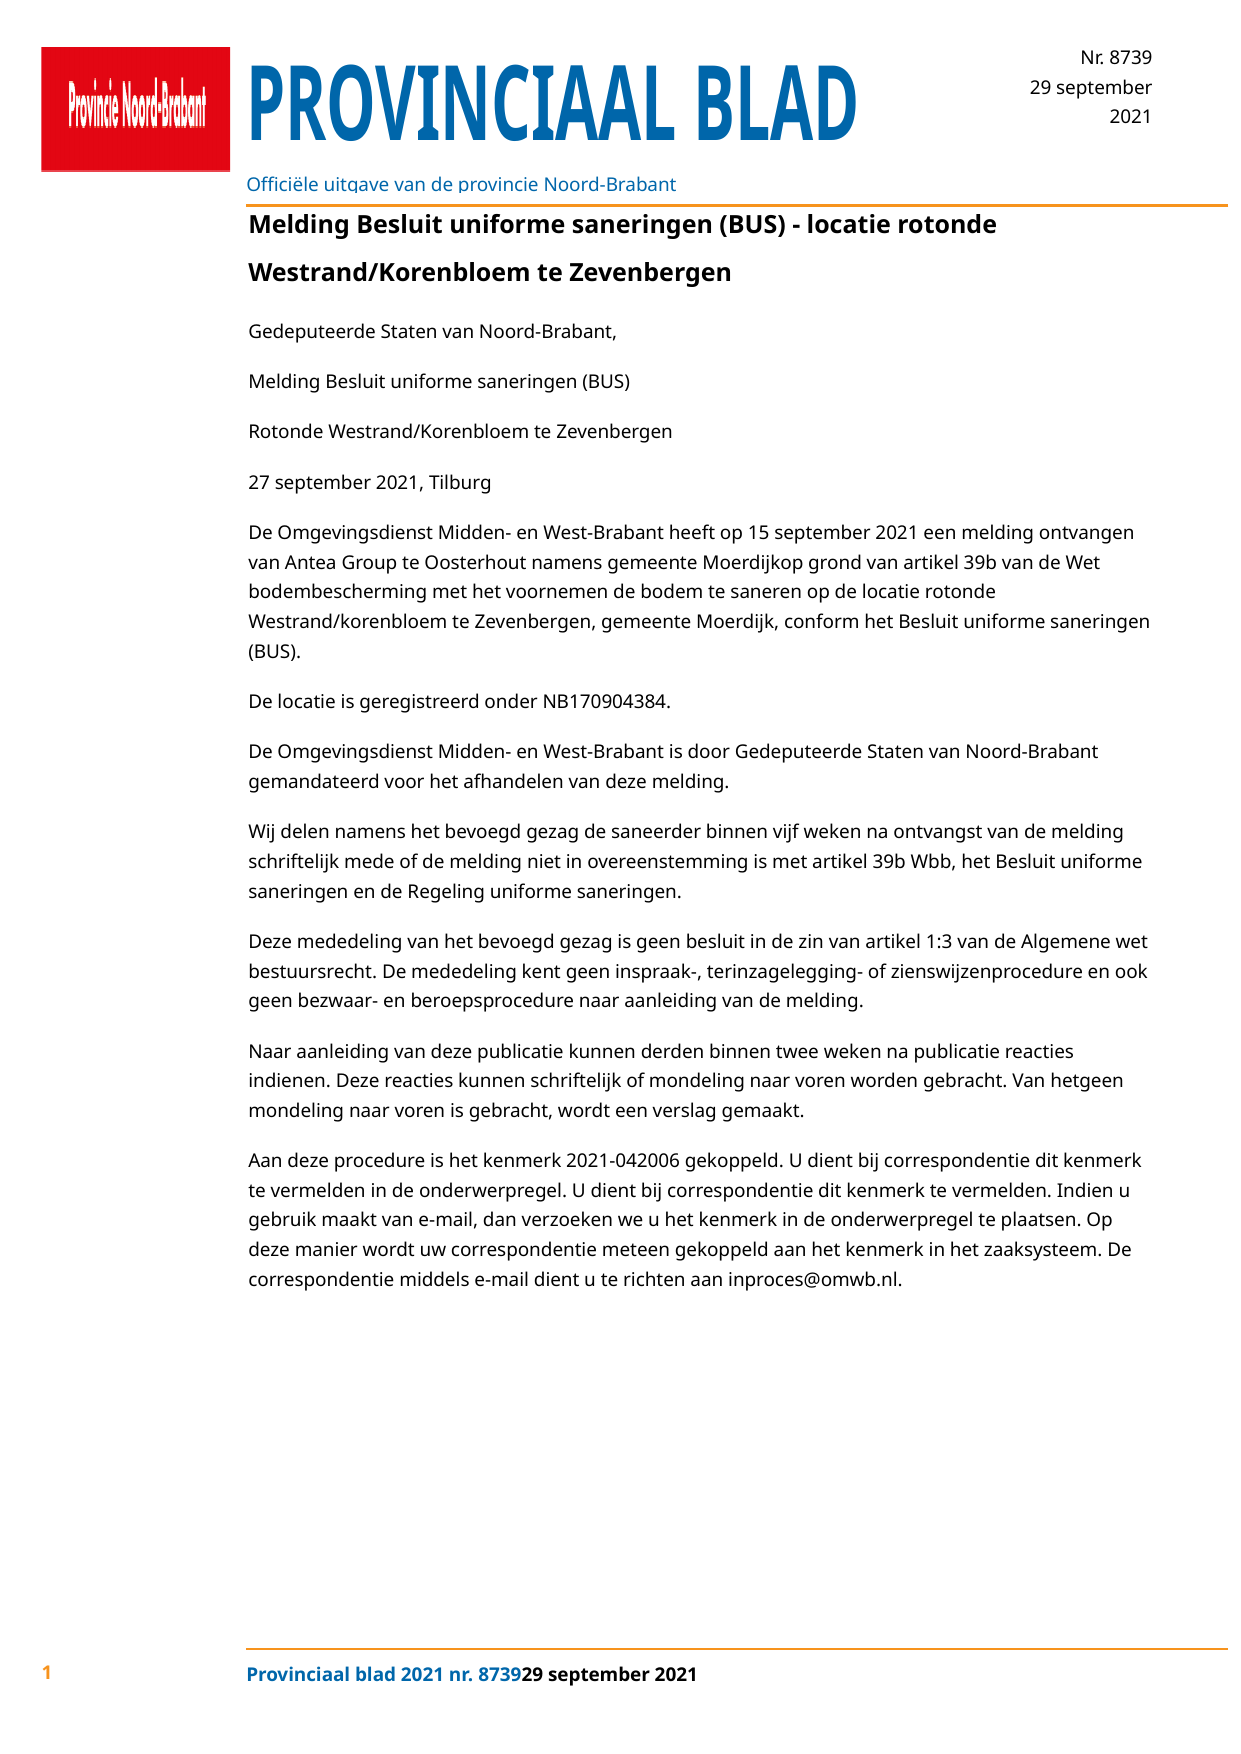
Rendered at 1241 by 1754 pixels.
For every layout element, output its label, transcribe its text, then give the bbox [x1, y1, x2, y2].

text De Omgevingsdienst Midden- en West-Brabant is door Gedeputeerde Staten van Noord-Brabant gemandateerd voor het afhandelen van deze melding. [248, 739, 1152, 794]
text Rotonde Westrand/Korenbloem te Zevenbergen [248, 419, 1152, 444]
text De Omgevingsdienst Midden- en West-Brabant heeft op 15 september 2021 een melding ontvangen van Antea Group te Oosterhout namens gemeente Moerdijkop grond van artikel 39b van de Wet bodembescherming met het voornemen de bodem te saneren op de locatie rotonde Westrand/korenbloem te Zevenbergen, gemeente Moerdijk, conform het Besluit uniforme saneringen (BUS). [248, 519, 1152, 664]
text Aan deze procedure is het kenmerk 2021-042006 gekoppeld. U dient bij correspondentie dit kenmerk te vermelden in de onderwerpregel. U dient bij correspondentie dit kenmerk te vermelden. Indien u gebruik maakt van e-mail, dan verzoeken we u het kenmerk in de onderwerpregel te plaatsen. Op deze manier wordt uw correspondentie meteen gekoppeld aan het kenmerk in het zaaksysteem. De correspondentie middels e-mail dient u te richten aan inproces@omwb.nl. [248, 1147, 1152, 1292]
text Melding Besluit uniforme saneringen (BUS) [248, 368, 1152, 394]
text Deze mededeling van het bevoegd gezag is geen besluit in de zin van artikel 1:3 van de Algemene wet bestuursrecht. De mededeling kent geen inspraak-, terinzagelegging- of zienswijzenprocedure en ook geen bezwaar- en beroepsprocedure naar aanleiding van de melding. [248, 928, 1152, 1013]
text Melding Besluit uniforme saneringen (BUS) - locatie rotonde Westrand/Korenbloem te Zevenbergen [248, 207, 1152, 288]
picture [41, 47, 231, 172]
text Naar aanleiding van deze publicatie kunnen derden binnen twee weken na publicatie reacties indienen. Deze reacties kunnen schriftelijk of mondeling naar voren worden gebracht. Van hetgeen mondeling naar voren is gebracht, wordt een verslag gemaakt. [248, 1038, 1152, 1123]
text 27 september 2021, Tilburg [248, 469, 1152, 495]
text Gedeputeerde Staten van Noord-Brabant, [248, 318, 1152, 344]
text Wij delen namens het bevoegd gezag de saneerder binnen vijf weken na ontvangst van de melding schriftelijk mede of de melding niet in overeenstemming is met artikel 39b Wbb, het Besluit uniforme saneringen en de Regeling uniforme saneringen. [248, 819, 1152, 904]
text De locatie is geregistreerd onder NB170904384. [248, 688, 1152, 714]
